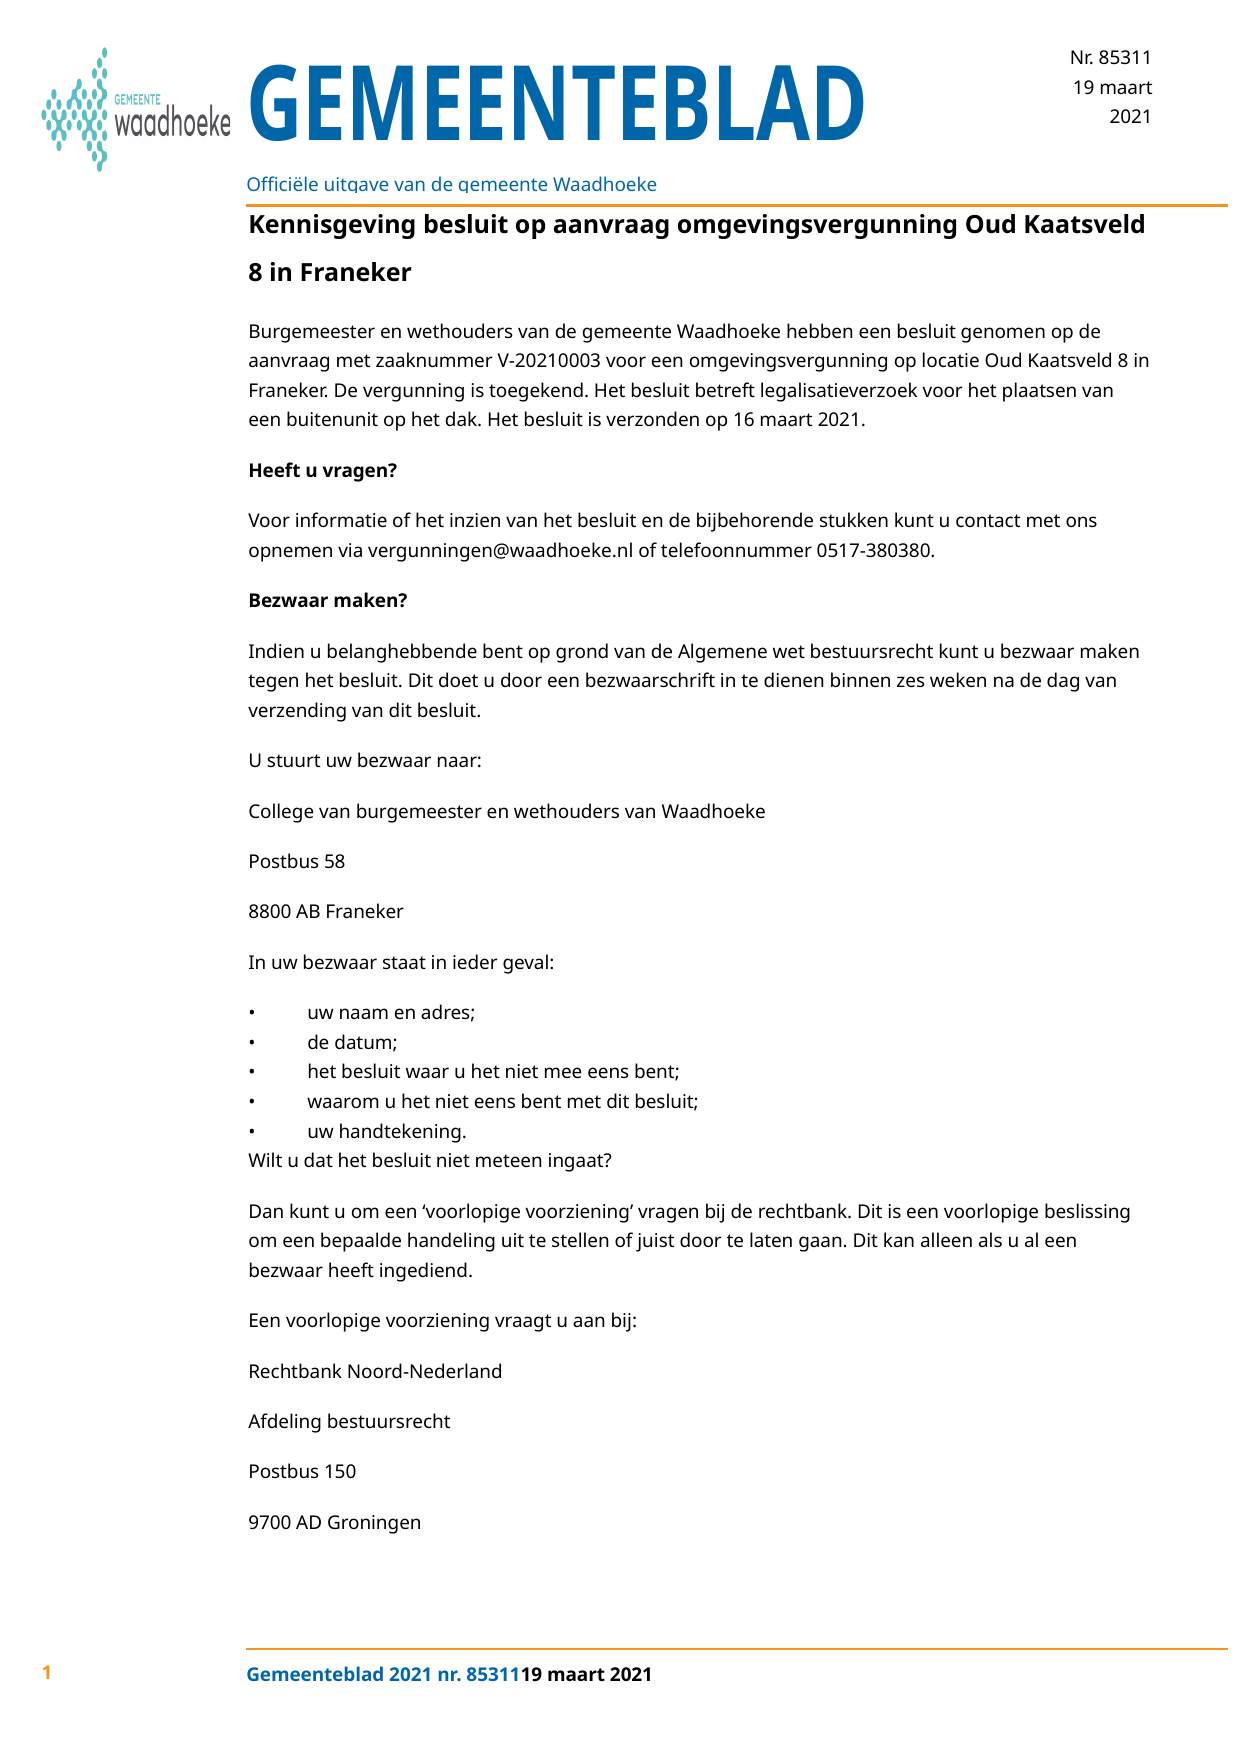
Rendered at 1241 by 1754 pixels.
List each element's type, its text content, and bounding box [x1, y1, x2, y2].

text Een voorlopige voorziening vraagt u aan bij: [248, 1307, 1152, 1333]
text Bezwaar maken? [248, 587, 1152, 613]
text Heeft u vragen? [248, 457, 1152, 483]
text 8800 AB Franeker [248, 899, 1152, 924]
list uw naam en adres; [248, 999, 1152, 1025]
list waarom u het niet eens bent met dit besluit; [248, 1088, 1152, 1114]
list het besluit waar u het niet mee eens bent; [248, 1059, 1152, 1084]
text College van burgemeester en wethouders van Waadhoeke [248, 798, 1152, 824]
text Voor informatie of het inzien van het besluit en de bijbehorende stukken kunt u contact met ons opnemen via vergunningen@waadhoeke.nl of telefoonnummer 0517-380380. [248, 507, 1152, 563]
text Dan kunt u om een ‘voorlopige voorziening’ vragen bij de rechtbank. Dit is een voorlopige beslissing om een bepaalde handeling uit te stellen of juist door te laten gaan. Dit kan alleen als u al een bezwaar heeft ingediend. [248, 1198, 1152, 1283]
text Wilt u dat het besluit niet meteen ingaat? [248, 1147, 1152, 1173]
text Kennisgeving besluit op aanvraag omgevingsvergunning Oud Kaatsveld 8 in Franeker [248, 207, 1152, 288]
list uw handtekening. [248, 1118, 1152, 1144]
text Postbus 58 [248, 848, 1152, 874]
picture [41, 47, 231, 172]
text Postbus 150 [248, 1459, 1152, 1484]
text Afdeling bestuursrecht [248, 1408, 1152, 1434]
text 9700 AD Groningen [248, 1509, 1152, 1535]
text In uw bezwaar staat in ieder geval: [248, 949, 1152, 975]
text Indien u belanghebbende bent op grond van de Algemene wet bestuursrecht kunt u bezwaar maken tegen het besluit. Dit doet u door een bezwaarschrift in te dienen binnen zes weken na de dag van verzending van dit besluit. [248, 638, 1152, 723]
text U stuurt uw bezwaar naar: [248, 747, 1152, 773]
text Rechtbank Noord-Nederland [248, 1358, 1152, 1384]
text Burgemeester en wethouders van de gemeente Waadhoeke hebben een besluit genomen op de aanvraag met zaaknummer V-20210003 voor een omgevingsvergunning op locatie Oud Kaatsveld 8 in Franeker. De vergunning is toegekend. Het besluit betreft legalisatieverzoek voor het plaatsen van een buitenunit op het dak. Het besluit is verzonden op 16 maart 2021. [248, 318, 1152, 432]
list de datum; [248, 1029, 1152, 1055]
